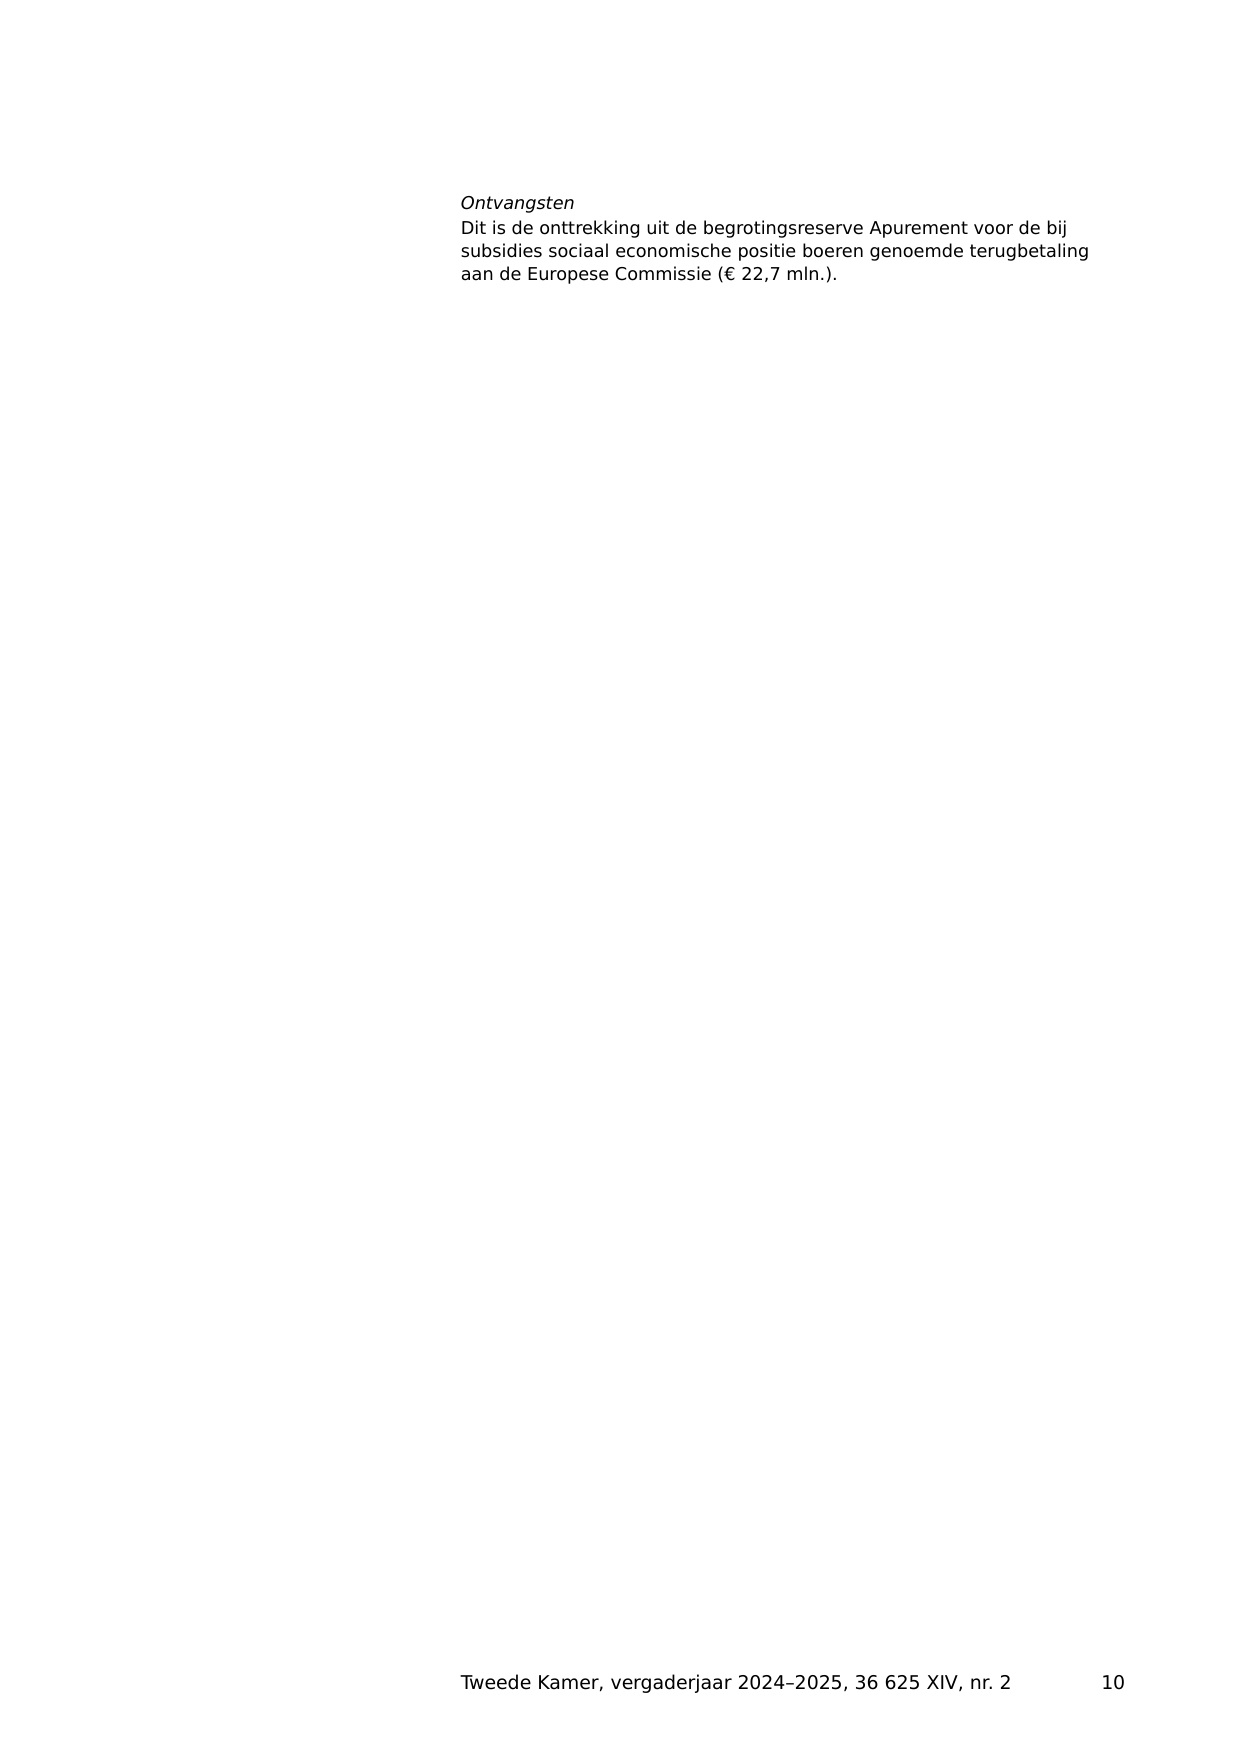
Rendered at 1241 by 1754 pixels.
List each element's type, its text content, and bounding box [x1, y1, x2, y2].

text Ontvangsten [461, 191, 1125, 214]
text Dit is de onttrekking uit de begrotingsreserve Apurement voor de bij subsidies sociaal economische positie boeren genoemde terugbetaling aan de Europese Commissie (€ 22,7 mln.). [461, 216, 1125, 284]
